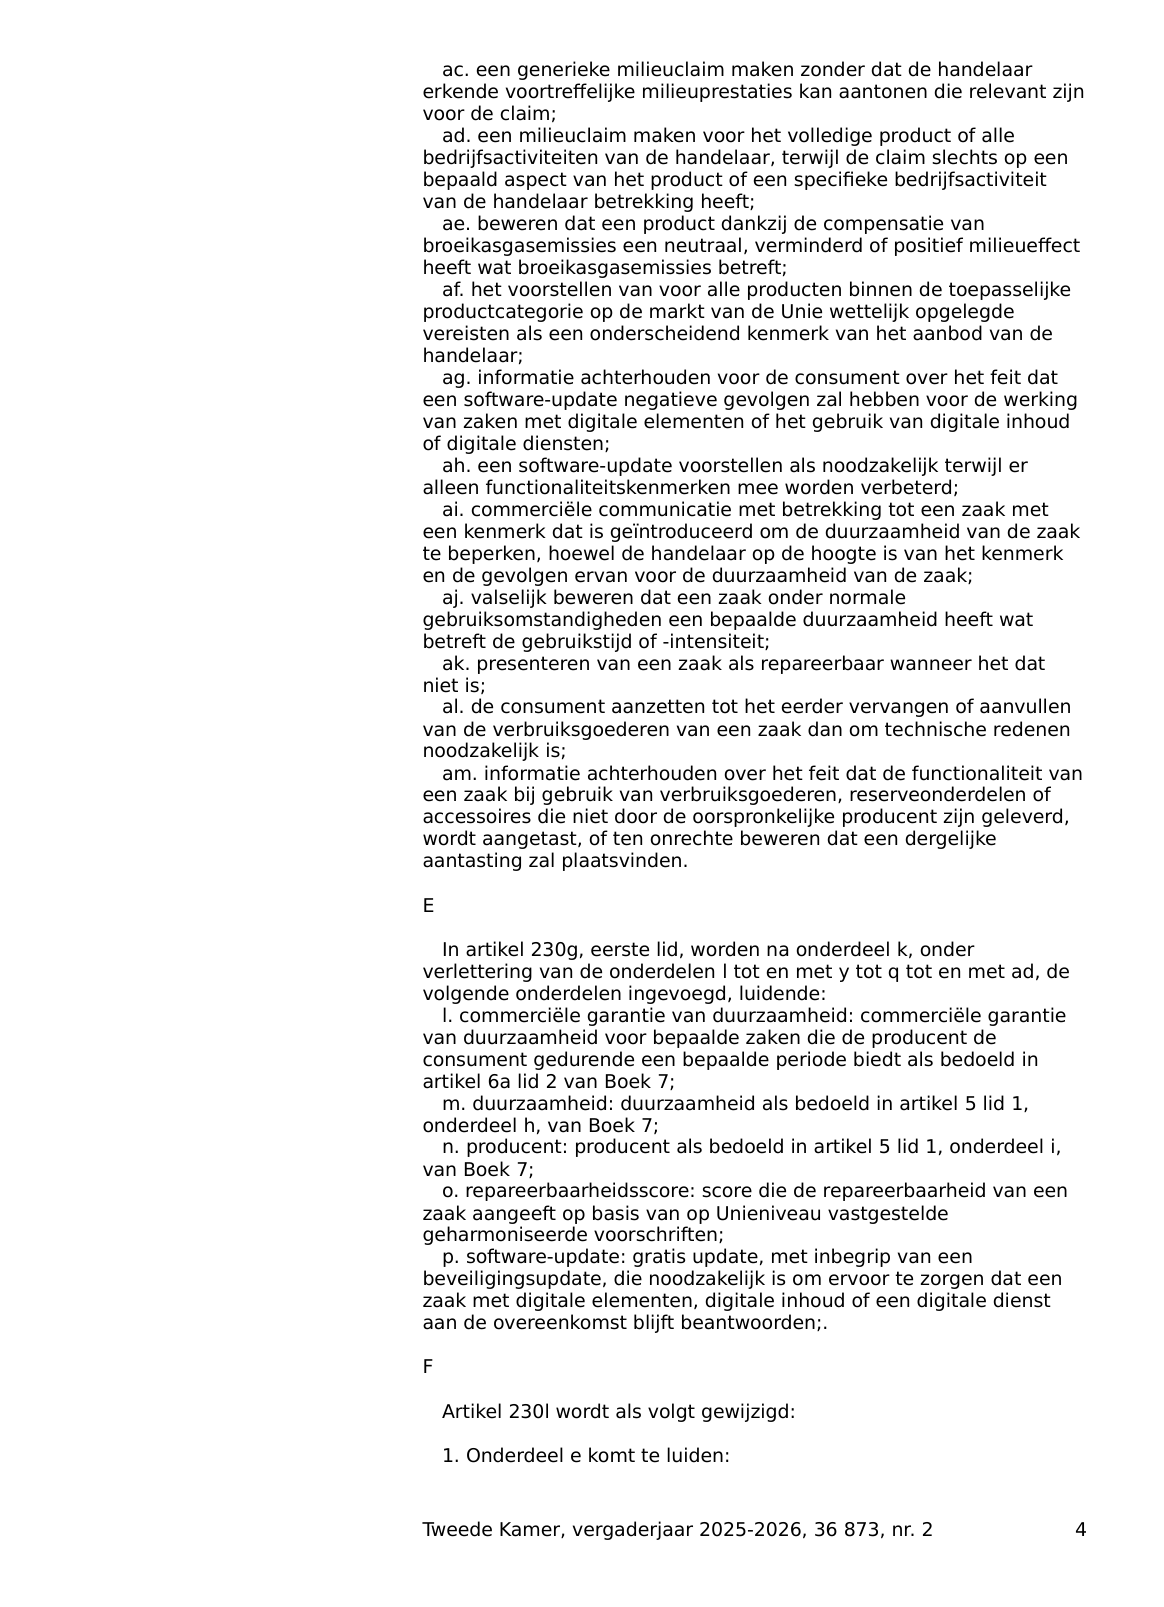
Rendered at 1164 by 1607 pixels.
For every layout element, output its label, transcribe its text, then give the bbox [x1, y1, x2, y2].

text ae. beweren dat een product dankzij de compensatie van broeikasgasemissies een neutraal, verminderd of positief milieueffect heeft wat broeikasgasemissies betreft; [422, 213, 1087, 279]
text In artikel 230g, eerste lid, worden na onderdeel k, onder verlettering van de onderdelen l tot en met y tot q tot en met ad, de volgende onderdelen ingevoegd, luidende: [422, 939, 1087, 1004]
text p. software-update: gratis update, met inbegrip van een beveiligingsupdate, die noodzakelijk is om ervoor te zorgen dat een zaak met digitale elementen, digitale inhoud of een digitale dienst aan de overeenkomst blijft beantwoorden;. [422, 1246, 1087, 1334]
text F [422, 1356, 1087, 1378]
text al. de consument aanzetten tot het eerder vervangen of aanvullen van de verbruiksgoederen van een zaak dan om technische redenen noodzakelijk is; [422, 696, 1087, 762]
text ad. een milieuclaim maken voor het volledige product of alle bedrijfsactiviteiten van de handelaar, terwijl de claim slechts op een bepaald aspect van het product of een specifieke bedrijfsactiviteit van de handelaar betrekking heeft; [422, 125, 1087, 213]
text m. duurzaamheid: duurzaamheid als bedoeld in artikel 5 lid 1, onderdeel h, van Boek 7; [422, 1092, 1087, 1136]
text am. informatie achterhouden over het feit dat de functionaliteit van een zaak bij gebruik van verbruiksgoederen, reserveonderdelen of accessoires die niet door de oorspronkelijke producent zijn geleverd, wordt aangetast, of ten onrechte beweren dat een dergelijke aantasting zal plaatsvinden. [422, 762, 1087, 872]
text ah. een software-update voorstellen als noodzakelijk terwijl er alleen functionaliteitskenmerken mee worden verbeterd; [422, 455, 1087, 499]
text Artikel 230l wordt als volgt gewijzigd: [422, 1401, 1087, 1423]
text af. het voorstellen van voor alle producten binnen de toepasselijke productcategorie op de markt van de Unie wettelijk opgelegde vereisten als een onderscheidend kenmerk van het aanbod van de handelaar; [422, 279, 1087, 367]
text ac. een generieke milieuclaim maken zonder dat de handelaar erkende voortreffelijke milieuprestaties kan aantonen die relevant zijn voor de claim; [422, 59, 1087, 125]
text E [422, 894, 1087, 916]
text ag. informatie achterhouden voor de consument over het feit dat een software-update negatieve gevolgen zal hebben voor de werking van zaken met digitale elementen of het gebruik van digitale inhoud of digitale diensten; [422, 367, 1087, 455]
text ai. commerciële communicatie met betrekking tot een zaak met een kenmerk dat is geïntroduceerd om de duurzaamheid van de zaak te beperken, hoewel de handelaar op de hoogte is van het kenmerk en de gevolgen ervan voor de duurzaamheid van de zaak; [422, 499, 1087, 587]
text aj. valselijk beweren dat een zaak onder normale gebruiksomstandigheden een bepaalde duurzaamheid heeft wat betreft de gebruikstijd of -intensiteit; [422, 587, 1087, 652]
text n. producent: producent als bedoeld in artikel 5 lid 1, onderdeel i, van Boek 7; [422, 1136, 1087, 1180]
text l. commerciële garantie van duurzaamheid: commerciële garantie van duurzaamheid voor bepaalde zaken die de producent de consument gedurende een bepaalde periode biedt als bedoeld in artikel 6a lid 2 van Boek 7; [422, 1004, 1087, 1092]
text o. repareerbaarheidsscore: score die de repareerbaarheid van een zaak aangeeft op basis van op Unieniveau vastgestelde geharmoniseerde voorschriften; [422, 1180, 1087, 1246]
text ak. presenteren van een zaak als repareerbaar wanneer het dat niet is; [422, 652, 1087, 696]
text 1. Onderdeel e komt te luiden: [422, 1445, 1087, 1467]
